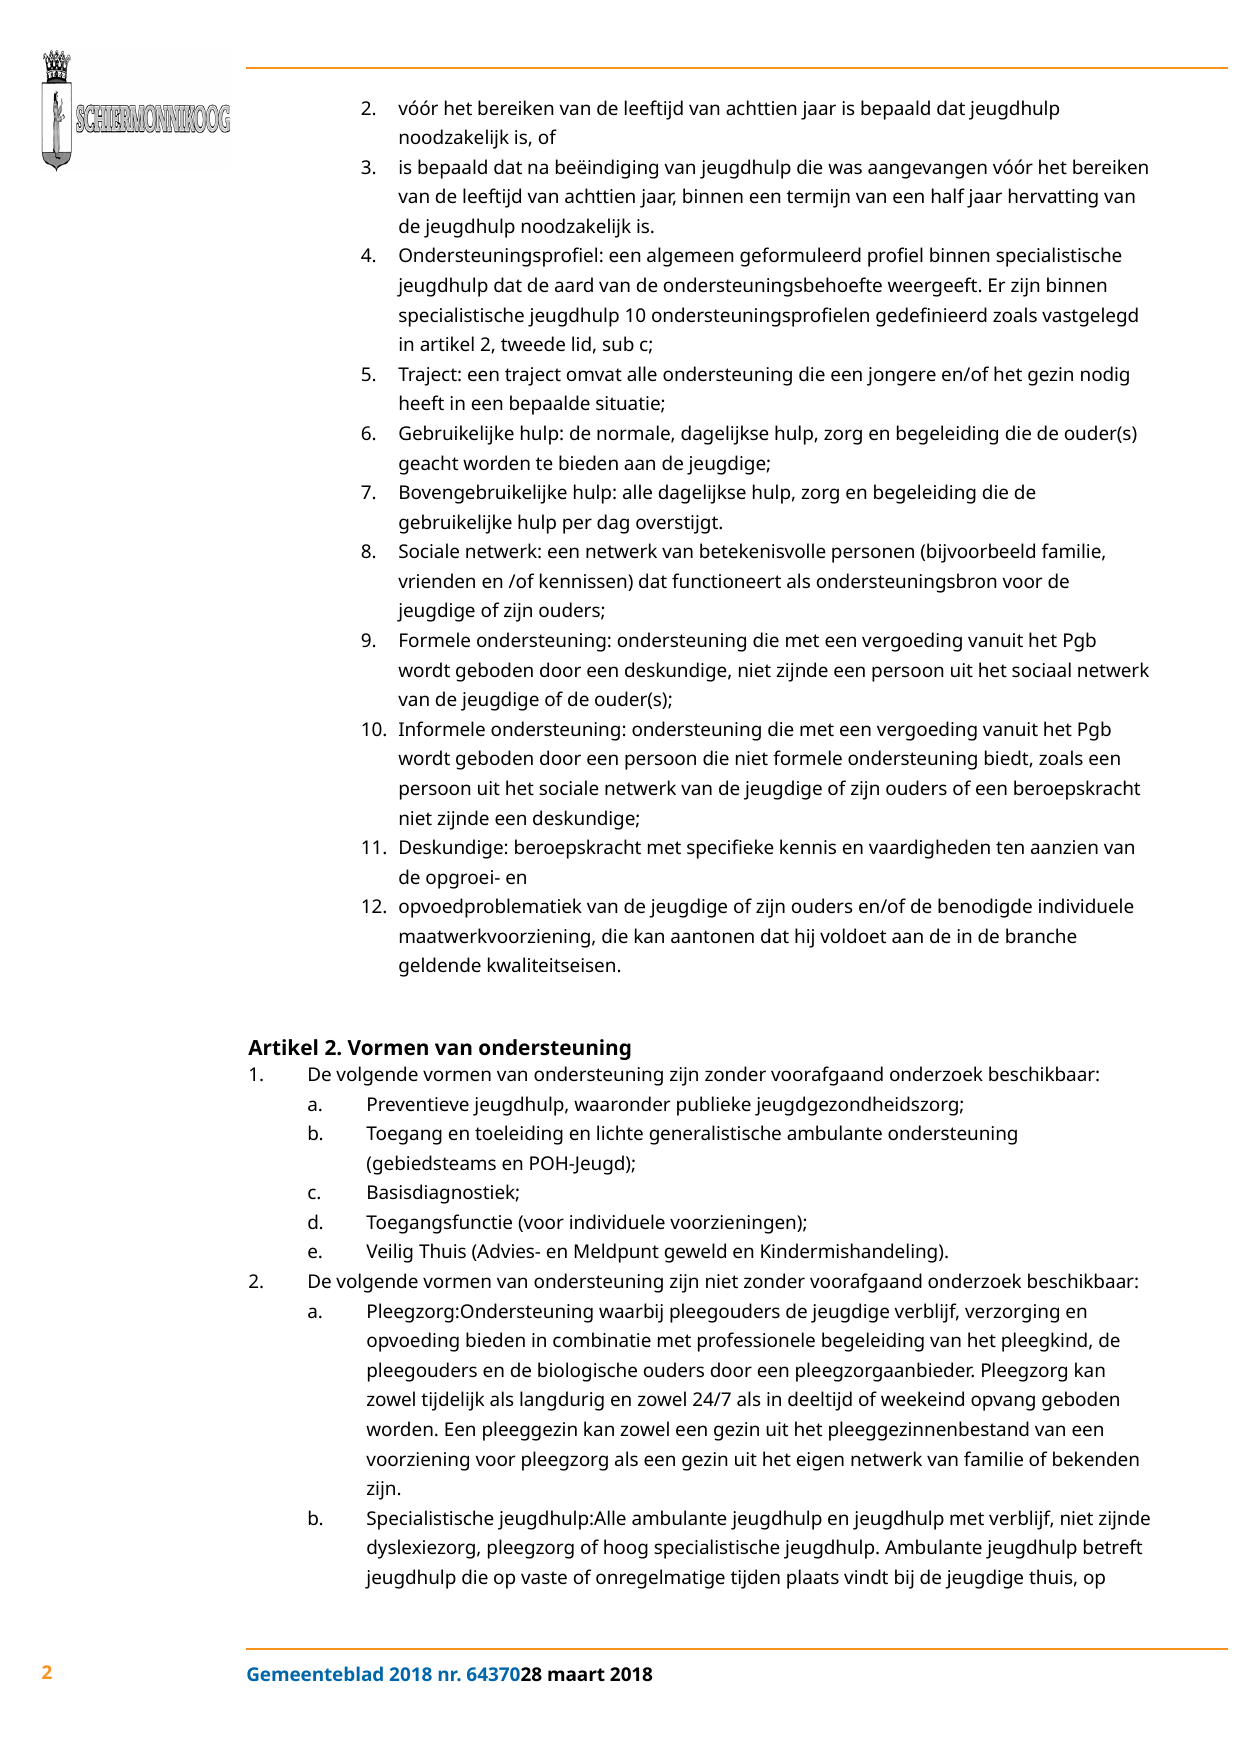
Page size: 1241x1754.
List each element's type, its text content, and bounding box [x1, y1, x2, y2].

list Formele ondersteuning: ondersteuning die met een vergoeding vanuit het Pgb wordt geboden door een deskundige, niet zijnde een persoon uit het sociaal netwerk van de jeugdige of de ouder(s); [361, 627, 1152, 712]
list Informele ondersteuning: ondersteuning die met een vergoeding vanuit het Pgb wordt geboden door een persoon die niet formele ondersteuning biedt, zoals een persoon uit het sociale netwerk van de jeugdige of zijn ouders of een beroepskracht niet zijnde een deskundige; [361, 716, 1152, 831]
list Toegang en toeleiding en lichte generalistische ambulante ondersteuning (gebiedsteams en POH-Jeugd); [307, 1120, 1152, 1176]
list Specialistische jeugdhulp:Alle ambulante jeugdhulp en jeugdhulp met verblijf, niet zijnde dyslexiezorg, pleegzorg of hoog specialistische jeugdhulp. Ambulante jeugdhulp betreft jeugdhulp die op vaste of onregelmatige tijden plaats vindt bij de jeugdige thuis, op [307, 1505, 1152, 1590]
list Basisdiagnostiek; [307, 1179, 1152, 1205]
list Pleegzorg:Ondersteuning waarbij pleegouders de jeugdige verblijf, verzorging en opvoeding bieden in combinatie met professionele begeleiding van het pleegkind, de pleegouders en de biologische ouders door een pleegzorgaanbieder. Pleegzorg kan zowel tijdelijk als langdurig en zowel 24/7 als in deeltijd of weekeind opvang geboden worden. Een pleeggezin kan zowel een gezin uit het pleeggezinnenbestand van een voorziening voor pleegzorg als een gezin uit het eigen netwerk van familie of bekenden zijn. [307, 1298, 1152, 1501]
list Deskundige: beroepskracht met specifieke kennis en vaardigheden ten aanzien van de opgroei- en [361, 834, 1152, 890]
list De volgende vormen van ondersteuning zijn niet zonder voorafgaand onderzoek beschikbaar: [248, 1268, 1152, 1294]
list Ondersteuningsprofiel: een algemeen geformuleerd profiel binnen specialistische jeugdhulp dat de aard van de ondersteuningsbehoefte weergeeft. Er zijn binnen specialistische jeugdhulp 10 ondersteuningsprofielen gedefinieerd zoals vastgelegd in artikel 2, tweede lid, sub c; [361, 243, 1152, 357]
list De volgende vormen van ondersteuning zijn zonder voorafgaand onderzoek beschikbaar: [248, 1061, 1152, 1087]
list Gebruikelijke hulp: de normale, dagelijkse hulp, zorg en begeleiding die de ouder(s) geacht worden te bieden aan de jeugdige; [361, 420, 1152, 476]
list Sociale netwerk: een netwerk van betekenisvolle personen (bijvoorbeeld familie, vrienden en /of kennissen) dat functioneert als ondersteuningsbron voor de jeugdige of zijn ouders; [361, 538, 1152, 623]
list Toegangsfunctie (voor individuele voorzieningen); [307, 1209, 1152, 1235]
text Artikel 2. Vormen van ondersteuning [248, 1033, 1152, 1061]
list Traject: een traject omvat alle ondersteuning die een jongere en/of het gezin nodig heeft in een bepaalde situatie; [361, 361, 1152, 416]
picture [41, 47, 231, 172]
list is bepaald dat na beëindiging van jeugdhulp die was aangevangen vóór het bereiken van de leeftijd van achttien jaar, binnen een termijn van een half jaar hervatting van de jeugdhulp noodzakelijk is. [361, 154, 1152, 239]
list Bovengebruikelijke hulp: alle dagelijkse hulp, zorg en begeleiding die de gebruikelijke hulp per dag overstijgt. [361, 479, 1152, 535]
list Veilig Thuis (Advies- en Meldpunt geweld en Kindermishandeling). [307, 1239, 1152, 1264]
list vóór het bereiken van de leeftijd van achttien jaar is bepaald dat jeugdhulp noodzakelijk is, of [361, 95, 1152, 150]
list opvoedproblematiek van de jeugdige of zijn ouders en/of de benodigde individuele maatwerkvoorziening, die kan aantonen dat hij voldoet aan de in de branche geldende kwaliteitseisen. [361, 893, 1152, 978]
list Preventieve jeugdhulp, waaronder publieke jeugdgezondheidszorg; [307, 1091, 1152, 1116]
